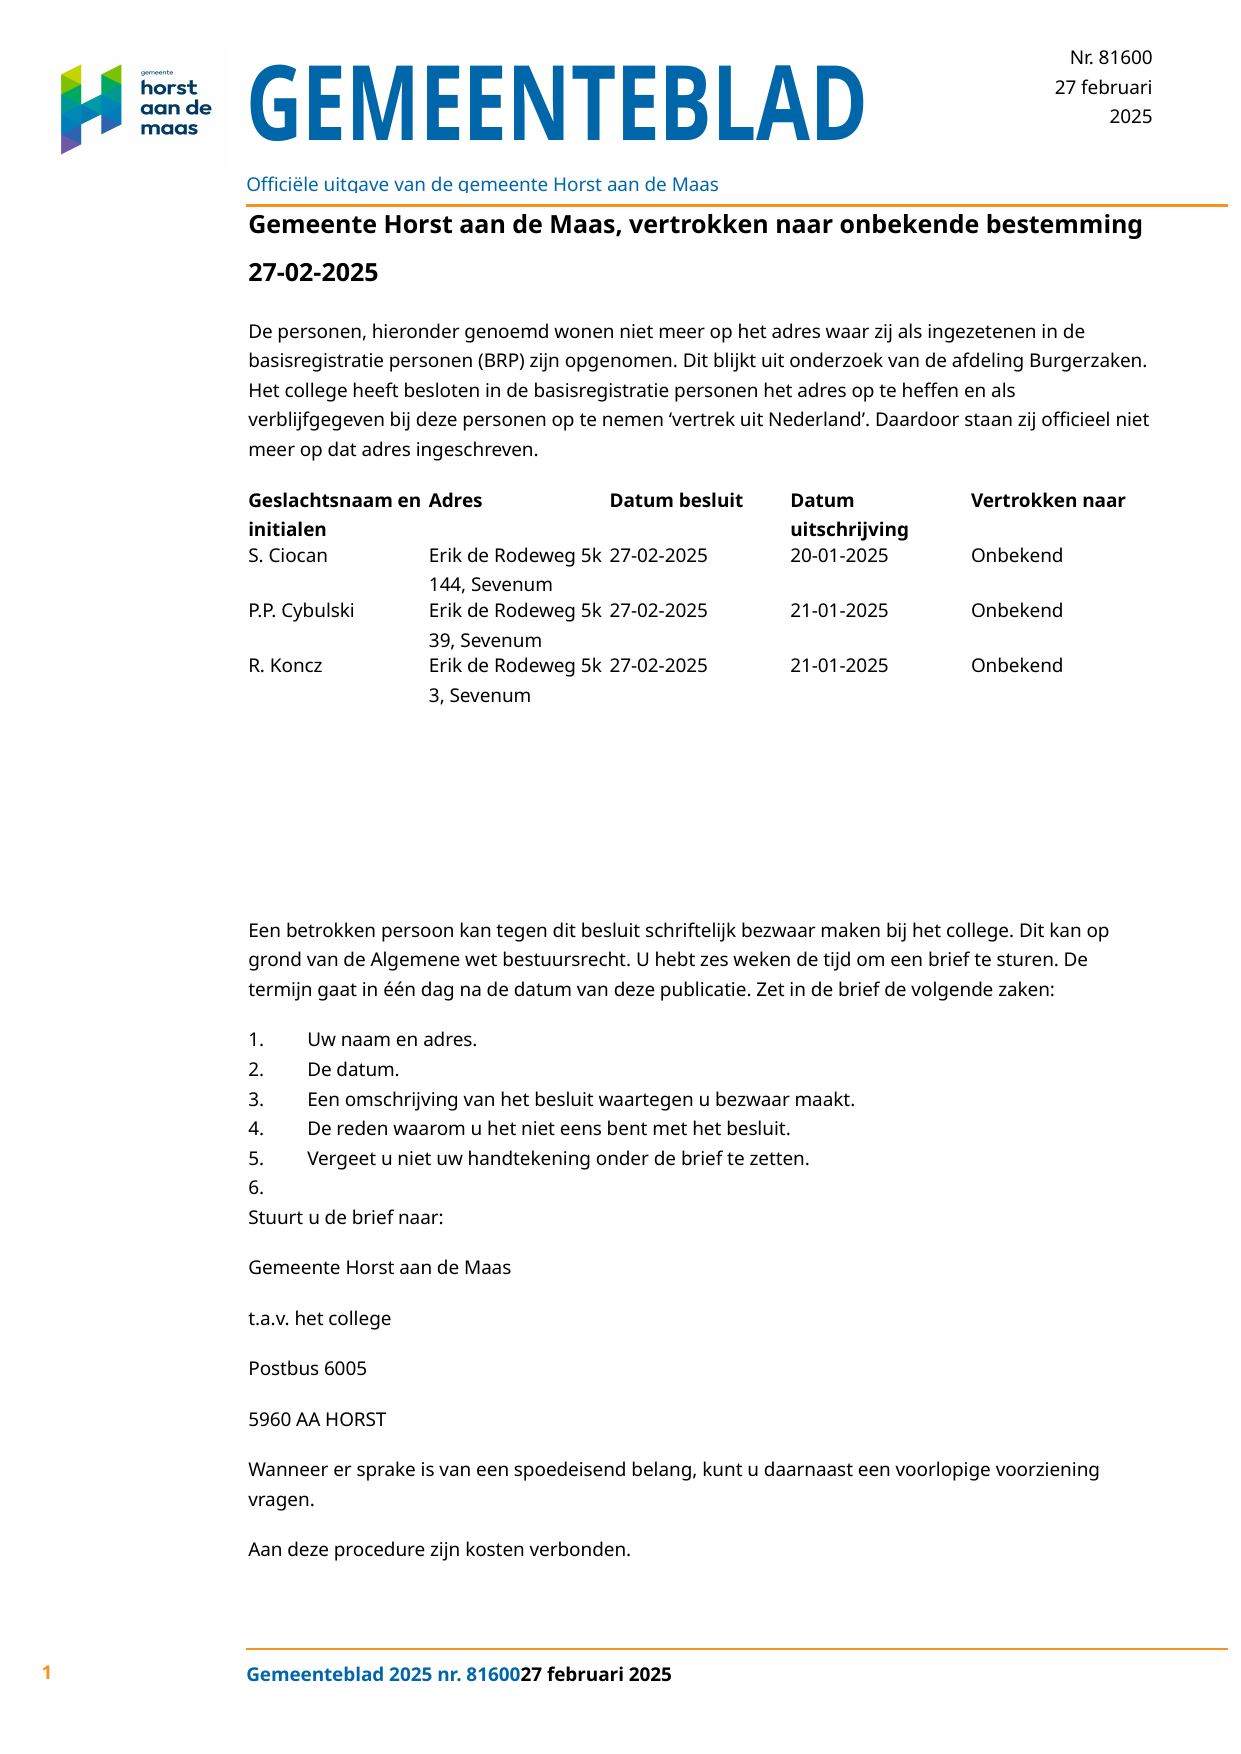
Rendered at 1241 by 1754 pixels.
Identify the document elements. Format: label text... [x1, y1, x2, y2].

table_cell [429, 811, 609, 837]
text Een betrokken persoon kan tegen dit besluit schriftelijk bezwaar maken bij het college. Dit kan op grond van de Algemene wet bestuursrecht. U hebt zes weken de tijd om een brief te sturen. De termijn gaat in één dag na de datum van deze publicatie. Zet in de brief de volgende zaken: [248, 917, 1152, 1002]
table_cell Erik de Rodeweg 5k 39, Sevenum [429, 598, 609, 653]
table_cell [429, 863, 609, 888]
list Vergeet u niet uw handtekening onder de brief te zetten. [248, 1145, 1152, 1171]
table_cell [971, 837, 1152, 862]
table_cell [609, 734, 790, 759]
text t.a.v. het college [248, 1305, 1152, 1331]
table_cell R. Koncz [248, 653, 429, 708]
table_cell 27-02-2025 [609, 653, 790, 708]
table_cell [429, 888, 609, 914]
table_cell [609, 863, 790, 888]
table_cell [248, 863, 429, 888]
table_cell [429, 760, 609, 785]
table_cell [790, 888, 971, 914]
text 5960 AA HORST [248, 1406, 1152, 1432]
table_cell Erik de Rodeweg 5k 3, Sevenum [429, 653, 609, 708]
text Gemeente Horst aan de Maas [248, 1254, 1152, 1280]
table_cell [248, 708, 429, 734]
table_cell [429, 708, 609, 734]
list De datum. [248, 1056, 1152, 1082]
table_cell 20-01-2025 [790, 542, 971, 597]
table_cell [971, 811, 1152, 837]
table_cell [429, 837, 609, 862]
text Wanneer er sprake is van een spoedeisend belang, kunt u daarnaast een voorlopige voorziening vragen. [248, 1456, 1152, 1512]
list Een omschrijving van het besluit waartegen u bezwaar maakt. [248, 1086, 1152, 1112]
text Stuurt u de brief naar: [248, 1204, 1152, 1230]
table_cell [790, 837, 971, 862]
table_cell [609, 837, 790, 862]
text Gemeente Horst aan de Maas, vertrokken naar onbekende bestemming 27-02-2025 [248, 207, 1152, 288]
table_header Vertrokken naar [971, 487, 1152, 542]
table_cell [971, 708, 1152, 734]
text Aan deze procedure zijn kosten verbonden. [248, 1536, 1152, 1562]
table_header Datum uitschrijving [790, 487, 971, 542]
table_cell [971, 785, 1152, 811]
table_header Datum besluit [609, 487, 790, 542]
table_cell Onbekend [971, 542, 1152, 597]
text Postbus 6005 [248, 1355, 1152, 1381]
table_cell [971, 888, 1152, 914]
table_cell [971, 760, 1152, 785]
table_cell [790, 708, 971, 734]
list De reden waarom u het niet eens bent met het besluit. [248, 1115, 1152, 1141]
table_cell Erik de Rodeweg 5k 144, Sevenum [429, 542, 609, 597]
table_cell [609, 760, 790, 785]
table_cell [248, 837, 429, 862]
table_cell 27-02-2025 [609, 542, 790, 597]
table_cell [790, 863, 971, 888]
table_cell [790, 734, 971, 759]
table_cell Onbekend [971, 598, 1152, 653]
text De personen, hieronder genoemd wonen niet meer op het adres waar zij als ingezetenen in de basisregistratie personen (BRP) zijn opgenomen. Dit blijkt uit onderzoek van de afdeling Burgerzaken. Het college heeft besloten in de basisregistratie personen het adres op te heffen en als verblijfgegeven bij deze personen op te nemen ‘vertrek uit Nederland’. Daardoor staan zij officieel niet meer op dat adres ingeschreven. [248, 318, 1152, 462]
table_cell [609, 785, 790, 811]
table_cell [971, 734, 1152, 759]
table_cell [248, 888, 429, 914]
table_cell [790, 785, 971, 811]
table_cell [790, 760, 971, 785]
list Uw naam en adres. [248, 1027, 1152, 1052]
table_cell [971, 863, 1152, 888]
table_cell Onbekend [971, 653, 1152, 708]
table_cell [609, 708, 790, 734]
table_cell 27-02-2025 [609, 598, 790, 653]
picture [41, 47, 231, 172]
table_cell [248, 734, 429, 759]
table_header Adres [429, 487, 609, 542]
table_cell [248, 811, 429, 837]
table_cell P.P. Cybulski [248, 598, 429, 653]
table_cell [609, 811, 790, 837]
table_cell [429, 734, 609, 759]
table_cell [248, 785, 429, 811]
table_header Geslachtsnaam en initialen [248, 487, 429, 542]
table_cell 21-01-2025 [790, 653, 971, 708]
table_cell [790, 811, 971, 837]
table_cell 21-01-2025 [790, 598, 971, 653]
table_cell [609, 888, 790, 914]
table_cell [248, 760, 429, 785]
table_cell [429, 785, 609, 811]
table_cell S. Ciocan [248, 542, 429, 597]
